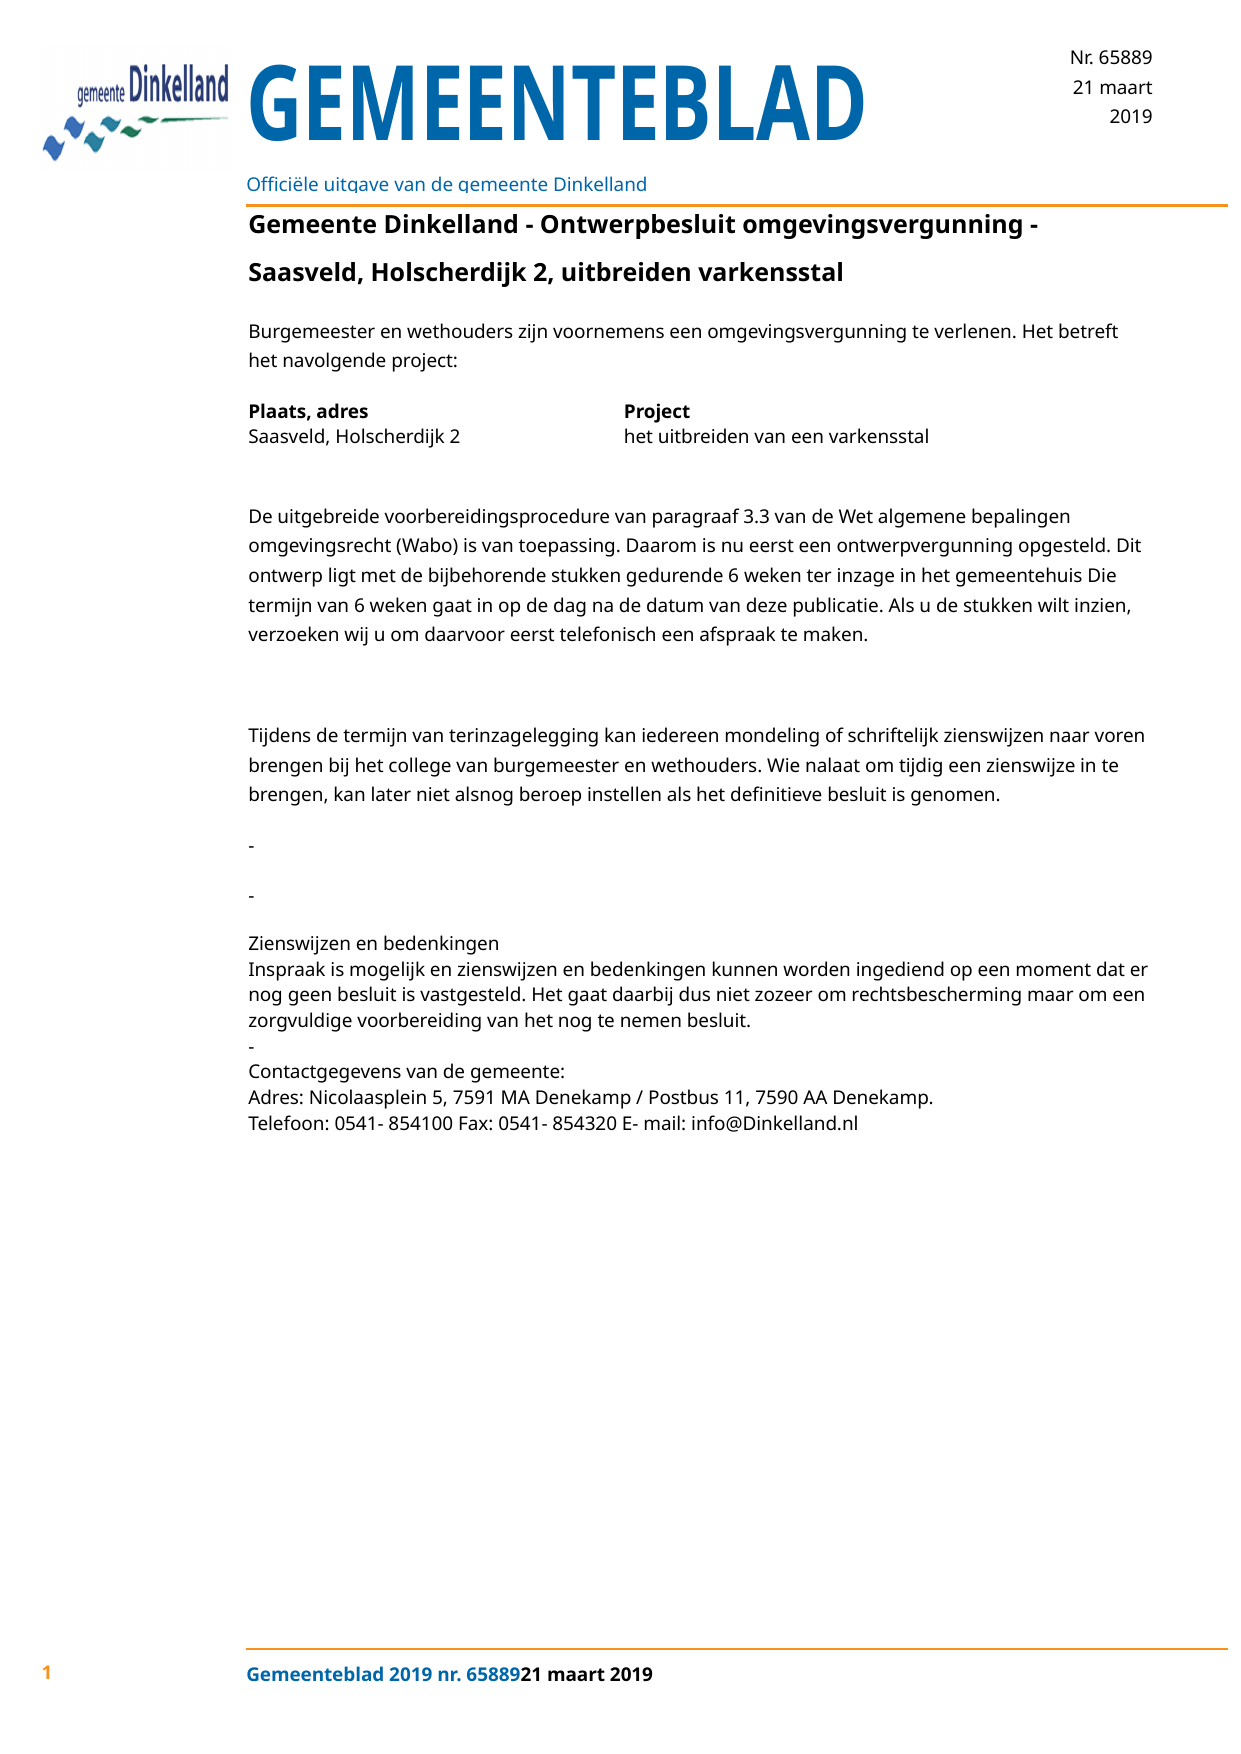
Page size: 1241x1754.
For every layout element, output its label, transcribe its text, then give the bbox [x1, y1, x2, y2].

text De uitgebreide voorbereidingsprocedure van paragraaf 3.3 van de Wet algemene bepalingen omgevingsrecht (Wabo) is van toepassing. Daarom is nu eerst een ontwerpvergunning opgesteld. Dit ontwerp ligt met de bijbehorende stukken gedurende 6 weken ter inzage in het gemeentehuis Die termijn van 6 weken gaat in op de dag na de datum van deze publicatie. Als u de stukken wilt inzien, verzoeken wij u om daarvoor eerst telefonisch een afspraak te maken. [248, 503, 1152, 647]
text Contactgegevens van de gemeente: [248, 1059, 1152, 1084]
text Gemeente Dinkelland - Ontwerpbesluit omgevingsvergunning - Saasveld, Holscherdijk 2, uitbreiden varkensstal [248, 207, 1152, 288]
text - [248, 1033, 1152, 1059]
picture [41, 47, 231, 172]
text - [248, 882, 1152, 908]
text Zienswijzen en bedenkingen [248, 930, 1152, 956]
table_header Plaats, adres [248, 398, 624, 424]
text Adres: Nicolaasplein 5, 7591 MA Denekamp / Postbus 11, 7590 AA Denekamp. [248, 1084, 1152, 1110]
text Inspraak is mogelijk en zienswijzen en bedenkingen kunnen worden ingediend op een moment dat er nog geen besluit is vastgesteld. Het gaat daarbij dus niet zozeer om rechtsbescherming maar om een zorgvuldige voorbereiding van het nog te nemen besluit. [248, 956, 1152, 1033]
text Tijdens de termijn van terinzagelegging kan iedereen mondeling of schriftelijk zienswijzen naar voren brengen bij het college van burgemeester en wethouders. Wie nalaat om tijdig een zienswijze in te brengen, kan later niet alsnog beroep instellen als het definitieve besluit is genomen. [248, 722, 1152, 807]
table_cell het uitbreiden van een varkensstal [624, 424, 1152, 449]
table_cell Saasveld, Holscherdijk 2 [248, 424, 624, 449]
text Telefoon: 0541- 854100 Fax: 0541- 854320 E- mail: info@Dinkelland.nl [248, 1110, 1152, 1136]
text - [248, 832, 1152, 858]
table_header Project [624, 398, 1152, 424]
text Burgemeester en wethouders zijn voornemens een omgevingsvergunning te verlenen. Het betreft het navolgende project: [248, 318, 1152, 373]
